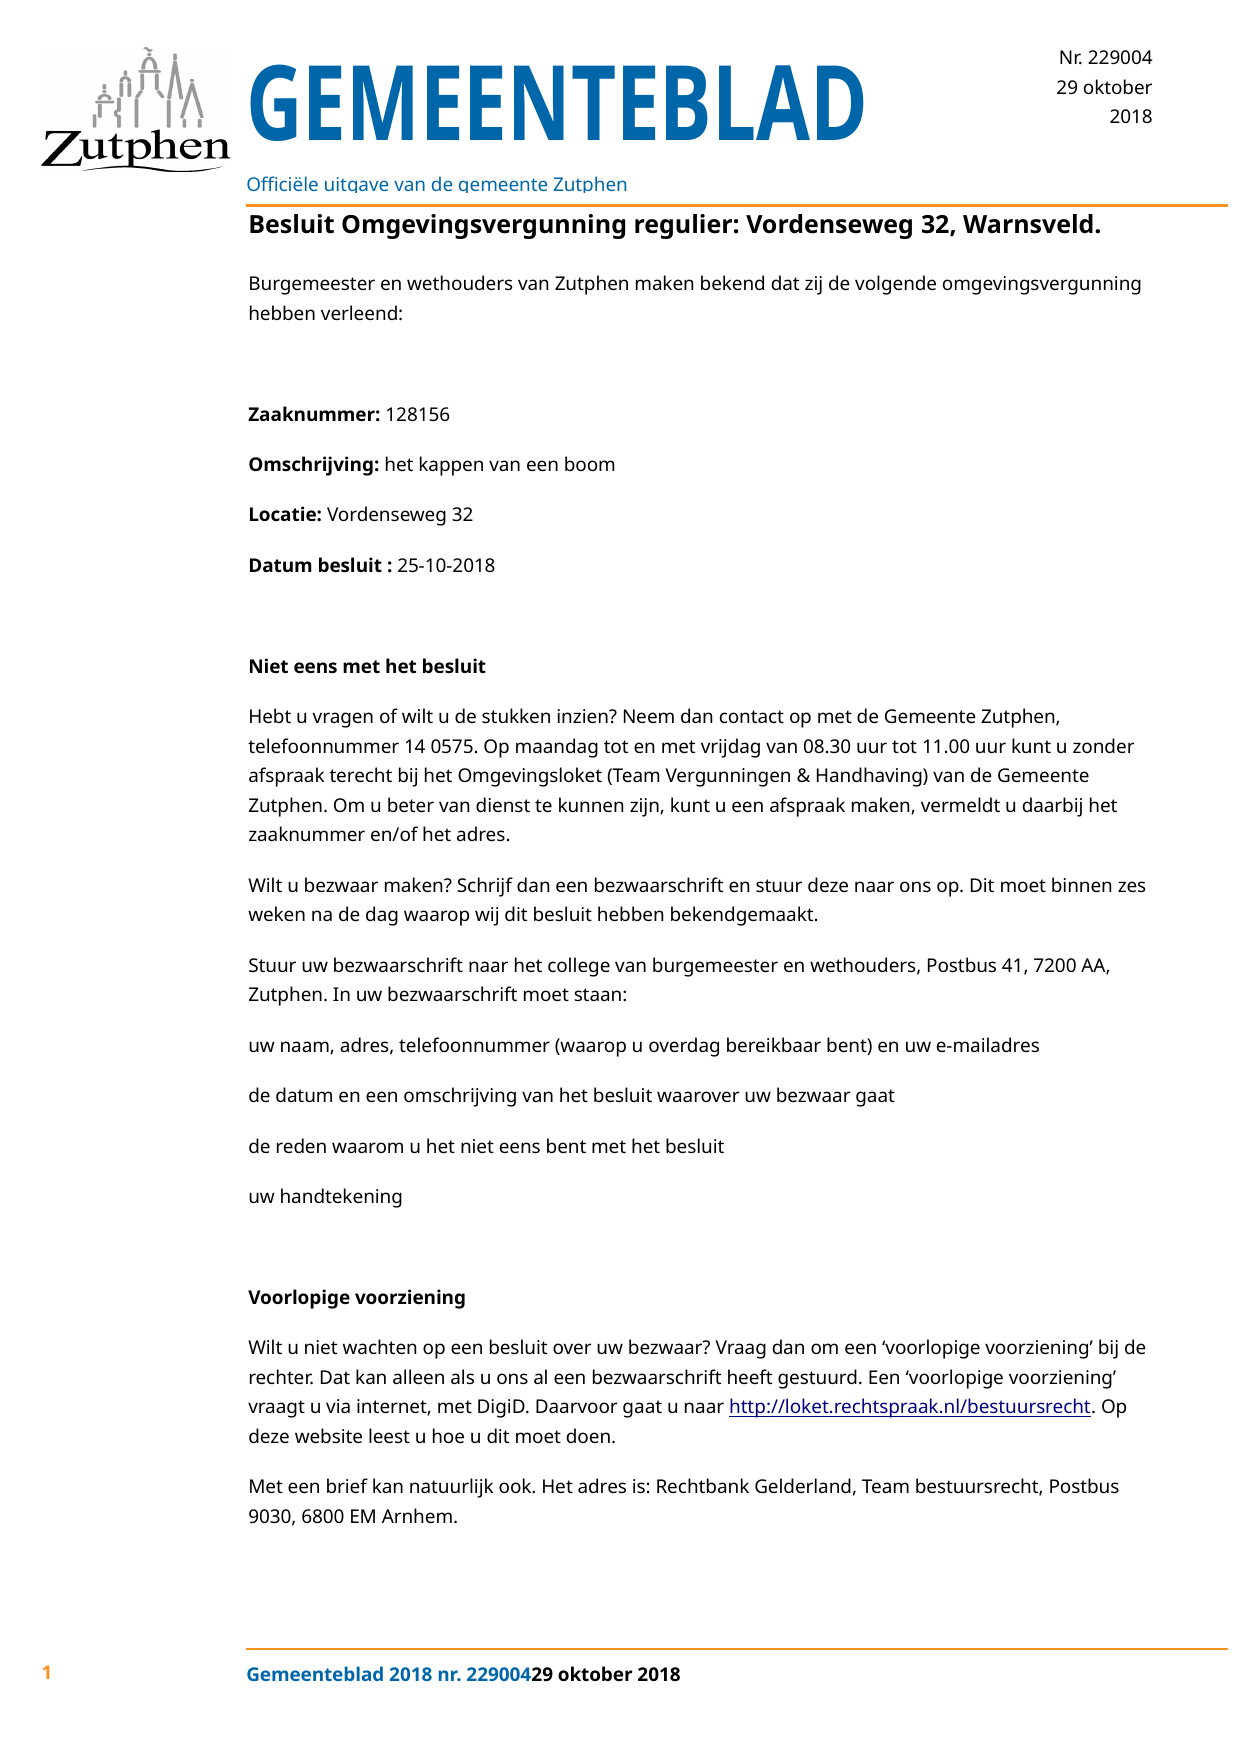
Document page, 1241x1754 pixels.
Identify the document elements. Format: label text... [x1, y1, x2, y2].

text uw naam, adres, telefoonnummer (waarop u overdag bereikbaar bent) en uw e-mailadres [248, 1032, 1152, 1058]
picture [41, 47, 231, 172]
text Met een brief kan natuurlijk ook. Het adres is: Rechtbank Gelderland, Team bestuursrecht, Postbus 9030, 6800 EM Arnhem. [248, 1474, 1152, 1529]
text Locatie: Vordenseweg 32 [248, 502, 1152, 527]
text Voorlopige voorziening [248, 1284, 1152, 1310]
text de reden waarom u het niet eens bent met het besluit [248, 1133, 1152, 1158]
text uw handtekening [248, 1183, 1152, 1209]
text Besluit Omgevingsvergunning regulier: Vordenseweg 32, Warnsveld. [248, 207, 1152, 241]
text de datum en een omschrijving van het besluit waarover uw bezwaar gaat [248, 1082, 1152, 1108]
text Stuur uw bezwaarschrift naar het college van burgemeester en wethouders, Postbus 41, 7200 AA, Zutphen. In uw bezwaarschrift moet staan: [248, 952, 1152, 1007]
text Wilt u bezwaar maken? Schrijf dan een bezwaarschrift en stuur deze naar ons op. Dit moet binnen zes weken na de dag waarop wij dit besluit hebben bekendgemaakt. [248, 872, 1152, 927]
text Burgemeester en wethouders van Zutphen maken bekend dat zij de volgende omgevingsvergunning hebben verleend: [248, 270, 1152, 326]
text Zaaknummer: 128156 [248, 401, 1152, 426]
text Wilt u niet wachten op een besluit over uw bezwaar? Vraag dan om een ‘voorlopige voorziening’ bij de rechter. Dat kan alleen als u ons al een bezwaarschrift heeft gestuurd. Een ‘voorlopige voorziening’ vraagt u via internet, met DigiD. Daarvoor gaat u naar http://loket.rechtspraak.nl/bestuursrecht. Op deze website leest u hoe u dit moet doen. [248, 1334, 1152, 1449]
text Hebt u vragen of wilt u de stukken inzien? Neem dan contact op met de Gemeente Zutphen, telefoonnummer 14 0575. Op maandag tot en met vrijdag van 08.30 uur tot 11.00 uur kunt u zonder afspraak terecht bij het Omgevingsloket (Team Vergunningen & Handhaving) van de Gemeente Zutphen. Om u beter van dienst te kunnen zijn, kunt u een afspraak maken, vermeldt u daarbij het zaaknummer en/of het adres. [248, 703, 1152, 847]
text Niet eens met het besluit [248, 653, 1152, 678]
text Omschrijving: het kappen van een boom [248, 451, 1152, 477]
text Datum besluit : 25-10-2018 [248, 552, 1152, 578]
